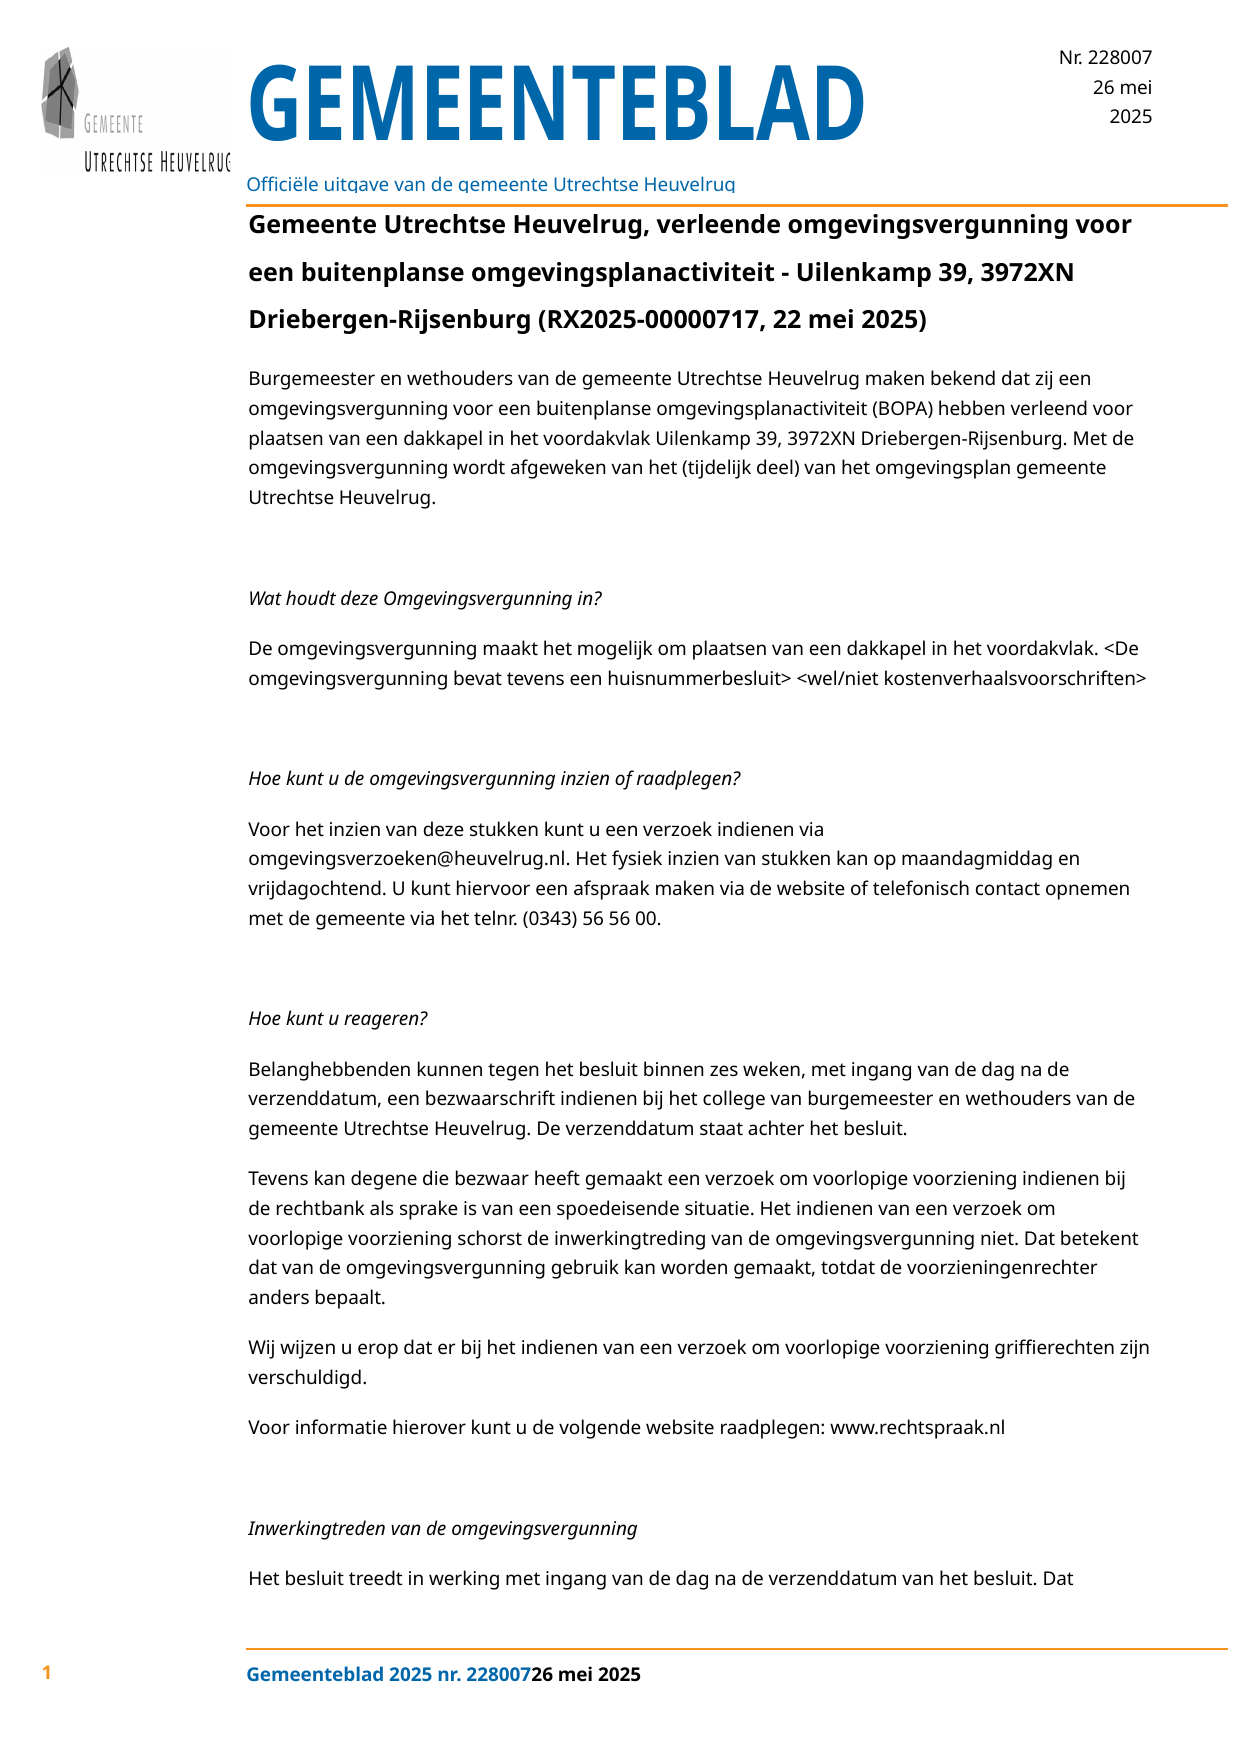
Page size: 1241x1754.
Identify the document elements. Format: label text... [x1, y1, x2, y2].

text Gemeente Utrechtse Heuvelrug, verleende omgevingsvergunning voor een buitenplanse omgevingsplanactiviteit - Uilenkamp 39, 3972XN Driebergen-Rijsenburg (RX2025-00000717, 22 mei 2025) [248, 207, 1152, 336]
text Inwerkingtreden van de omgevingsvergunning [248, 1515, 1152, 1541]
text Hoe kunt u de omgevingsvergunning inzien of raadplegen? [248, 766, 1152, 791]
text Voor het inzien van deze stukken kunt u een verzoek indienen via omgevingsverzoeken@heuvelrug.nl. Het fysiek inzien van stukken kan op maandagmiddag en vrijdagochtend. U kunt hiervoor een afspraak maken via de website of telefonisch contact opnemen met de gemeente via het telnr. (0343) 56 56 00. [248, 816, 1152, 930]
text Voor informatie hierover kunt u de volgende website raadplegen: www.rechtspraak.nl [248, 1414, 1152, 1440]
text Belanghebbenden kunnen tegen het besluit binnen zes weken, met ingang van de dag na de verzenddatum, een bezwaarschrift indienen bij het college van burgemeester en wethouders van de gemeente Utrechtse Heuvelrug. De verzenddatum staat achter het besluit. [248, 1056, 1152, 1141]
text Het besluit treedt in werking met ingang van de dag na de verzenddatum van het besluit. Dat [248, 1566, 1152, 1591]
text Wij wijzen u erop dat er bij het indienen van een verzoek om voorlopige voorziening griffierechten zijn verschuldigd. [248, 1334, 1152, 1389]
text De omgevingsvergunning maakt het mogelijk om plaatsen van een dakkapel in het voordakvlak. <De omgevingsvergunning bevat tevens een huisnummerbesluit> <wel/niet kostenverhaalsvoorschriften> [248, 635, 1152, 690]
text Hoe kunt u reageren? [248, 1006, 1152, 1031]
text Tevens kan degene die bezwaar heeft gemaakt een verzoek om voorlopige voorziening indienen bij de rechtbank als sprake is van een spoedeisende situatie. Het indienen van een verzoek om voorlopige voorziening schorst de inwerkingtreding van de omgevingsvergunning niet. Dat betekent dat van de omgevingsvergunning gebruik kan worden gemaakt, totdat de voorzieningenrechter anders bepaalt. [248, 1166, 1152, 1309]
text Burgemeester en wethouders van de gemeente Utrechtse Heuvelrug maken bekend dat zij een omgevingsvergunning voor een buitenplanse omgevingsplanactiviteit (BOPA) hebben verleend voor plaatsen van een dakkapel in het voordakvlak Uilenkamp 39, 3972XN Driebergen-Rijsenburg. Met de omgevingsvergunning wordt afgeweken van het (tijdelijk deel) van het omgevingsplan gemeente Utrechtse Heuvelrug. [248, 366, 1152, 509]
picture [41, 47, 231, 172]
text Wat houdt deze Omgevingsvergunning in? [248, 585, 1152, 610]
